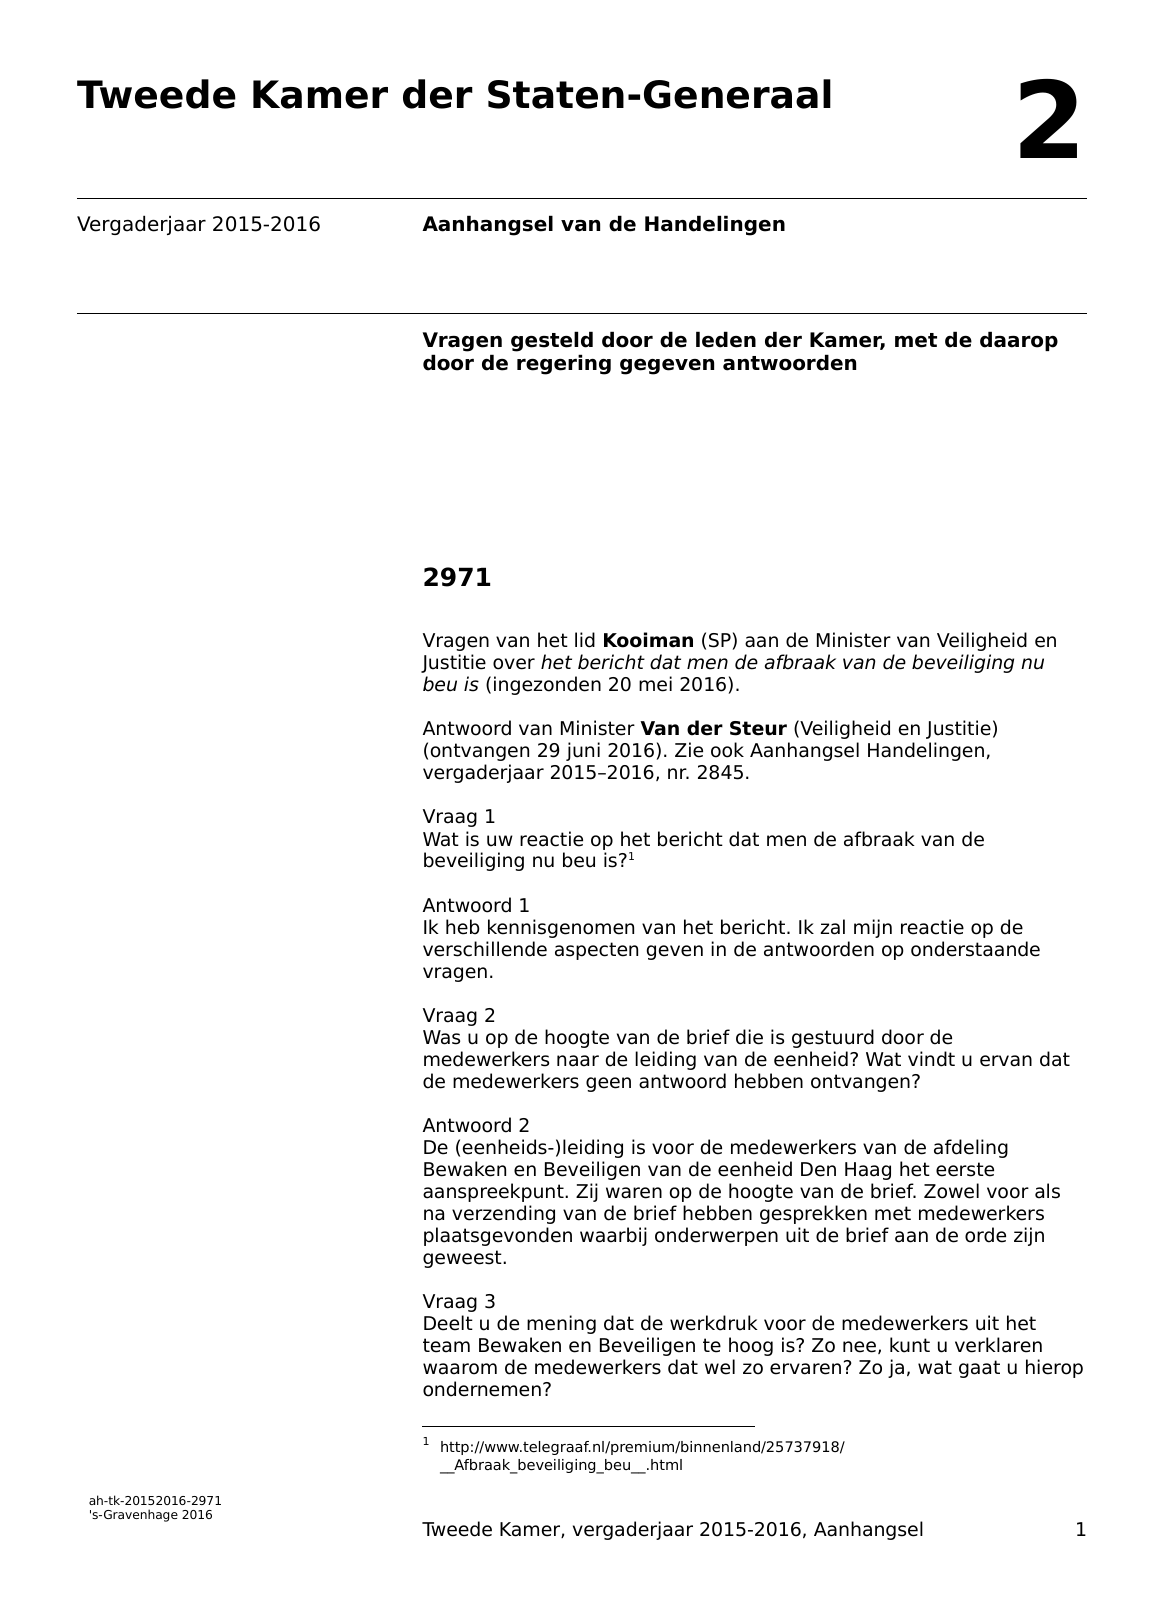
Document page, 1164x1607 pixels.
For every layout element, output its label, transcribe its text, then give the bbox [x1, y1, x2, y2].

text ah-tk-20152016-2971 [88, 1494, 323, 1508]
text Vraag 3 [422, 1291, 1087, 1313]
text Deelt u de mening dat de werkdruk voor de medewerkers uit het team Bewaken en Beveiligen te hoog is? Zo nee, kunt u verklaren waarom de medewerkers dat wel zo ervaren? Zo ja, wat gaat u hierop ondernemen? [422, 1313, 1087, 1401]
text http://www.telegraaf.nl/premium/binnenland/25737918/__Afbraak_beveiliging_beu__.html [422, 1435, 1087, 1474]
table_cell [77, 314, 422, 375]
table_header 2 [886, 59, 1087, 198]
text Antwoord 1 [422, 894, 1087, 917]
table_header Tweede Kamer der Staten-Generaal [77, 59, 886, 198]
text Was u op de hoogte van de brief die is gestuurd door de medewerkers naar de leiding van de eenheid? Wat vindt u ervan dat de medewerkers geen antwoord hebben ontvangen? [422, 1027, 1087, 1093]
text Vragen van het lid Kooiman (SP) aan de Minister van Veiligheid en Justitie over het bericht dat men de afbraak van de beveiliging nu beu is (ingezonden 20 mei 2016). [422, 630, 1087, 696]
text Vraag 1 [422, 806, 1087, 828]
table_cell Vergaderjaar 2015-2016 [77, 199, 422, 313]
text Vraag 2 [422, 1005, 1087, 1027]
text 's-Gravenhage 2016 [88, 1508, 323, 1522]
text 2971 [422, 563, 1087, 592]
text De (eenheids-)leiding is voor de medewerkers van de afdeling Bewaken en Beveiligen van de eenheid Den Haag het eerste aanspreekpunt. Zij waren op de hoogte van de brief. Zowel voor als na verzending van de brief hebben gesprekken met medewerkers plaatsgevonden waarbij onderwerpen uit de brief aan de orde zijn geweest. [422, 1137, 1087, 1269]
text Antwoord 2 [422, 1115, 1087, 1137]
text Wat is uw reactie op het bericht dat men de afbraak van de beveiliging nu beu is? [422, 828, 1087, 872]
table_cell Vragen gesteld door de leden der Kamer, met de daarop door de regering gegeven antwoorden [422, 314, 1087, 375]
text Ik heb kennisgenomen van het bericht. Ik zal mijn reactie op de verschillende aspecten geven in de antwoorden op onderstaande vragen. [422, 917, 1087, 982]
text Antwoord van Minister Van der Steur (Veiligheid en Justitie) (ontvangen 29 juni 2016). Zie ook Aanhangsel Handelingen, vergaderjaar 2015–2016, nr. 2845. [422, 718, 1087, 784]
table_cell Aanhangsel van de Handelingen [422, 199, 1087, 313]
